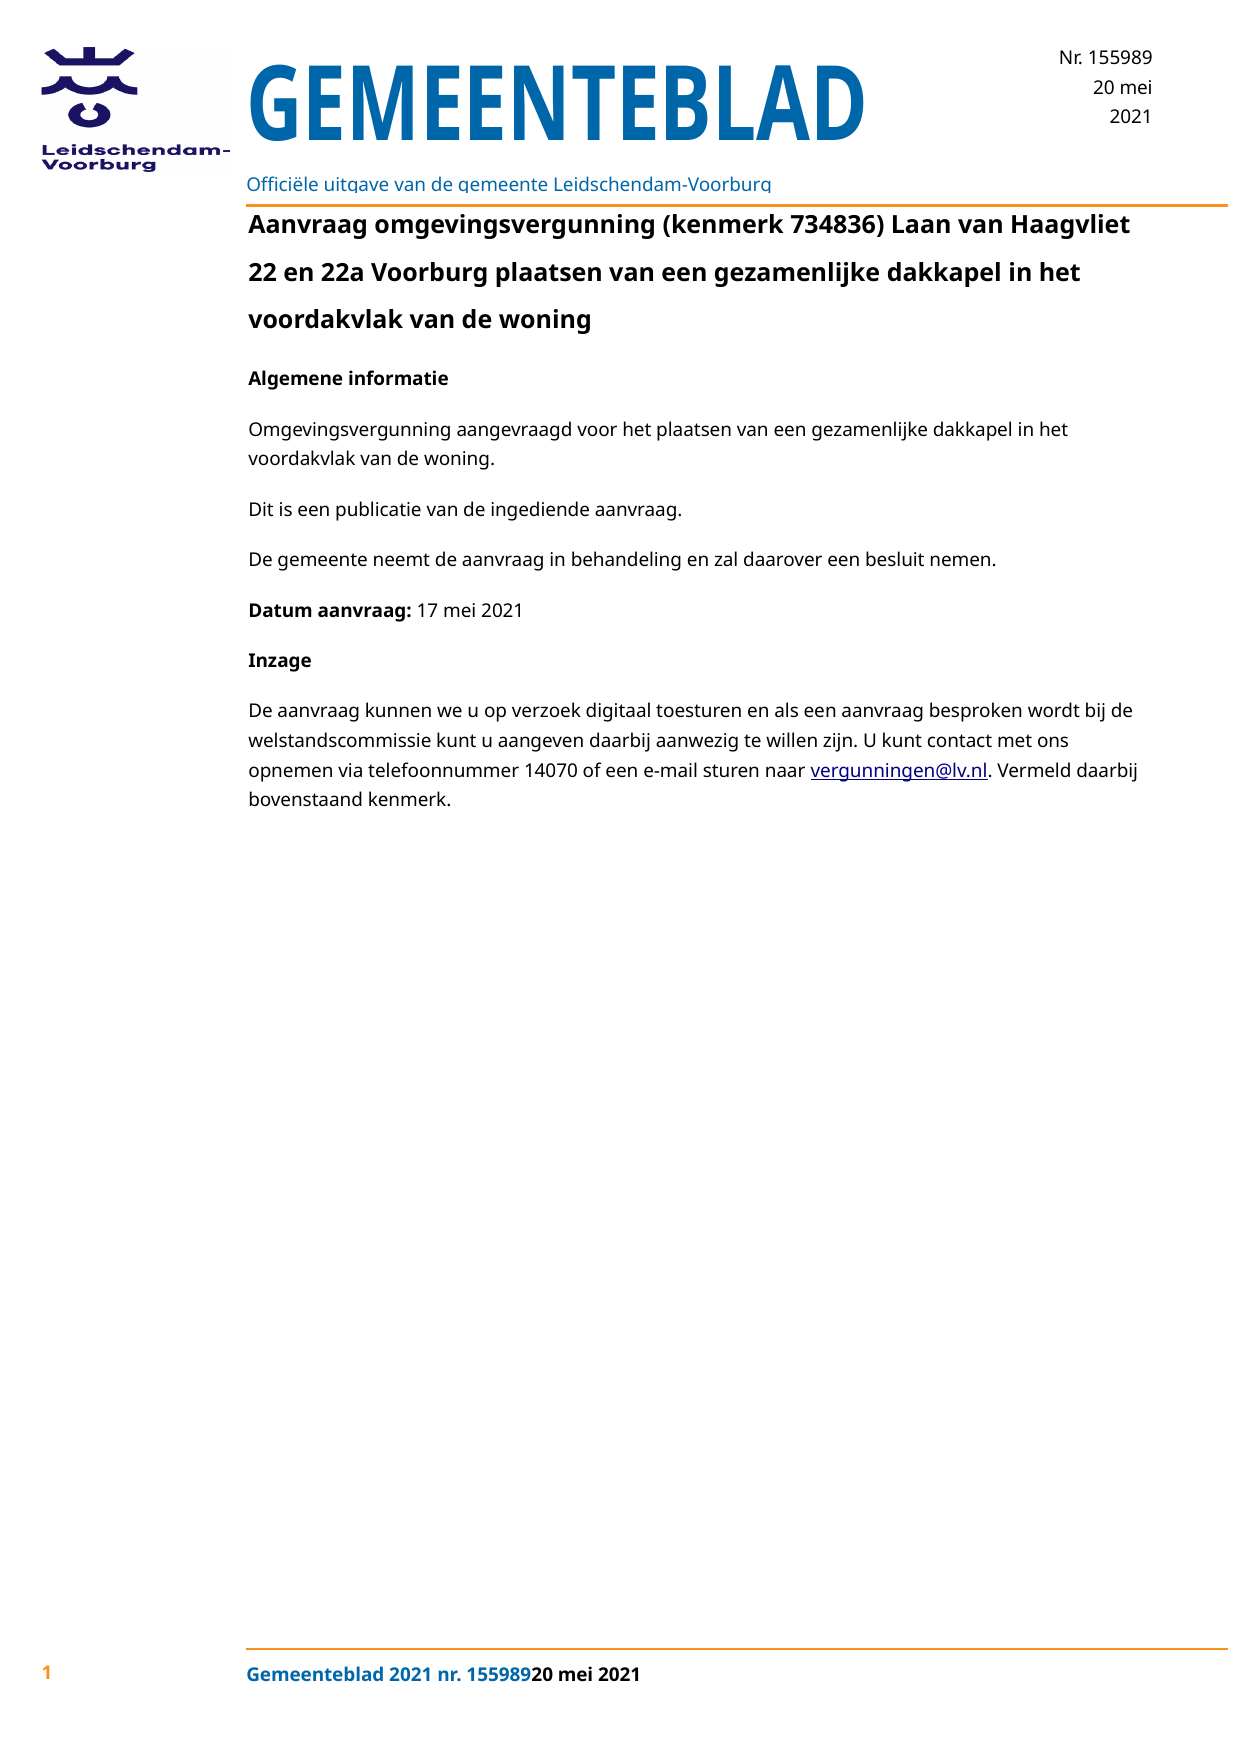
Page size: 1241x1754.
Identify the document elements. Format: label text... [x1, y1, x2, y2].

picture [41, 47, 231, 172]
text Inzage [248, 647, 1152, 673]
text Omgevingsvergunning aangevraagd voor het plaatsen van een gezamenlijke dakkapel in het voordakvlak van de woning. [248, 416, 1152, 471]
text De aanvraag kunnen we u op verzoek digitaal toesturen en als een aanvraag besproken wordt bij de welstandscommissie kunt u aangeven daarbij aanwezig te willen zijn. U kunt contact met ons opnemen via telefoonnummer 14070 of een e-mail sturen naar vergunningen@lv.nl. Vermeld daarbij bovenstaand kenmerk. [248, 698, 1152, 812]
text Algemene informatie [248, 366, 1152, 391]
text Aanvraag omgevingsvergunning (kenmerk 734836) Laan van Haagvliet 22 en 22a Voorburg plaatsen van een gezamenlijke dakkapel in het voordakvlak van de woning [248, 207, 1152, 336]
text Dit is een publicatie van de ingediende aanvraag. [248, 496, 1152, 522]
text De gemeente neemt de aanvraag in behandeling en zal daarover een besluit nemen. [248, 546, 1152, 572]
text Datum aanvraag: 17 mei 2021 [248, 597, 1152, 622]
